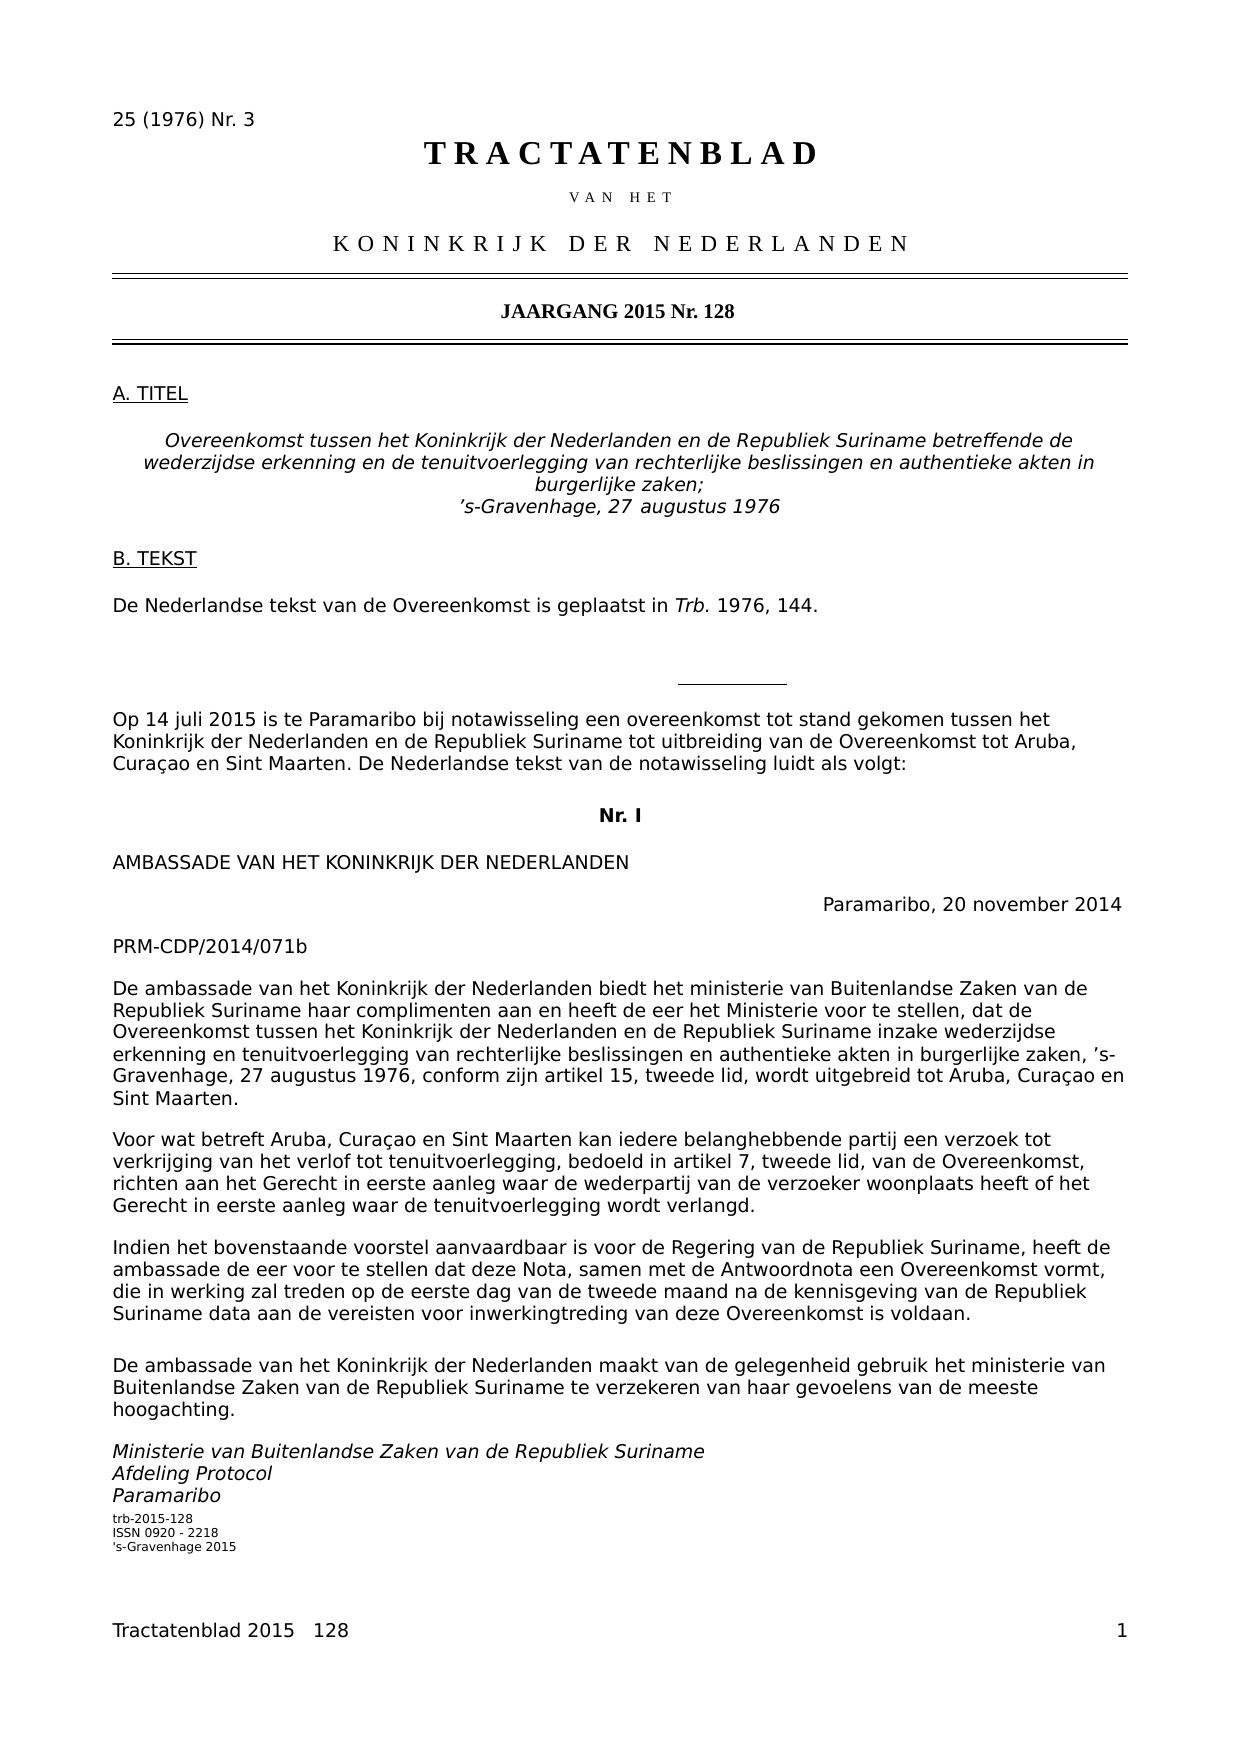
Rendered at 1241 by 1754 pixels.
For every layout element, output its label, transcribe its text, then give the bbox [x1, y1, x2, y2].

text Paramaribo [112, 1485, 1128, 1507]
text 's-Gravenhage 2015 [112, 1540, 346, 1554]
text trb-2015-128 [112, 1512, 346, 1526]
text 25 (1976) Nr. 3 [112, 109, 1128, 131]
text Voor wat betreft Aruba, Curaçao en Sint Maarten kan iedere belanghebbende partij een verzoek tot verkrijging van het verlof tot tenuitvoerlegging, bedoeld in artikel 7, tweede lid, van de Overeenkomst, richten aan het Gerecht in eerste aanleg waar de wederpartij van de verzoeker woonplaats heeft of het Gerecht in eerste aanleg waar de tenuitvoerlegging wordt verlangd. [112, 1129, 1128, 1217]
subtitle Nr. I [112, 804, 1128, 827]
text ISSN 0920 - 2218 [112, 1526, 346, 1540]
subtitle B. TEKST [112, 548, 1128, 570]
text ’s-Gravenhage, 27 augustus 1976 [112, 496, 1128, 518]
text Overeenkomst tussen het Koninkrijk der Nederlanden en de Republiek Suriname betreffende de wederzijdse erkenning en de tenuitvoerlegging van rechterlijke beslissingen en authentieke akten in burgerlijke zaken; [112, 430, 1128, 496]
text AMBASSADE VAN HET KONINKRIJK DER NEDERLANDEN [112, 852, 1128, 873]
text Ministerie van Buitenlandse Zaken van de Republiek Suriname [112, 1441, 1128, 1463]
text Op 14 juli 2015 is te Paramaribo bij notawisseling een overeenkomst tot stand gekomen tussen het Koninkrijk der Nederlanden en de Republiek Suriname tot uitbreiding van de Overeenkomst tot Aruba, Curaçao en Sint Maarten. De Nederlandse tekst van de notawisseling luidt als volgt: [112, 709, 1128, 774]
text Afdeling Protocol [112, 1463, 1128, 1485]
text De ambassade van het Koninkrijk der Nederlanden biedt het ministerie van Buitenlandse Zaken van de Republiek Suriname haar complimenten aan en heeft de eer het Ministerie voor te stellen, dat de Overeenkomst tussen het Koninkrijk der Nederlanden en de Republiek Suriname inzake wederzijdse erkenning en tenuitvoerlegging van rechterlijke beslissingen en authentieke akten in burgerlijke zaken, ’s-Gravenhage, 27 augustus 1976, conform zijn artikel 15, tweede lid, wordt uitgebreid tot Aruba, Curaçao en Sint Maarten. [112, 977, 1128, 1109]
text JAARGANG 2015 Nr. 128 [112, 299, 1128, 323]
text VAN HET [112, 189, 1128, 206]
subtitle A. TITEL [112, 383, 1128, 405]
text De ambassade van het Koninkrijk der Nederlanden maakt van de gelegenheid gebruik het ministerie van Buitenlandse Zaken van de Republiek Suriname te verzekeren van haar gevoelens van de meeste hoogachting. [112, 1355, 1128, 1421]
text De Nederlandse tekst van de Overeenkomst is geplaatst in Trb. 1976, 144. [112, 595, 1128, 617]
text TRACTATENBLAD [112, 133, 1128, 172]
text PRM-CDP/2014/071b [112, 936, 1128, 957]
text Indien het bovenstaande voorstel aanvaardbaar is voor de Regering van de Republiek Suriname, heeft de ambassade de eer voor te stellen dat deze Nota, samen met de Antwoordnota een Overeenkomst vormt, die in werking zal treden op de eerste dag van de tweede maand na de kennisgeving van de Republiek Suriname data aan de vereisten voor inwerkingtreding van deze Overeenkomst is voldaan. [112, 1237, 1128, 1325]
text Paramaribo, 20 november 2014 [112, 893, 1128, 916]
text KONINKRIJK DER NEDERLANDEN [112, 229, 1128, 256]
